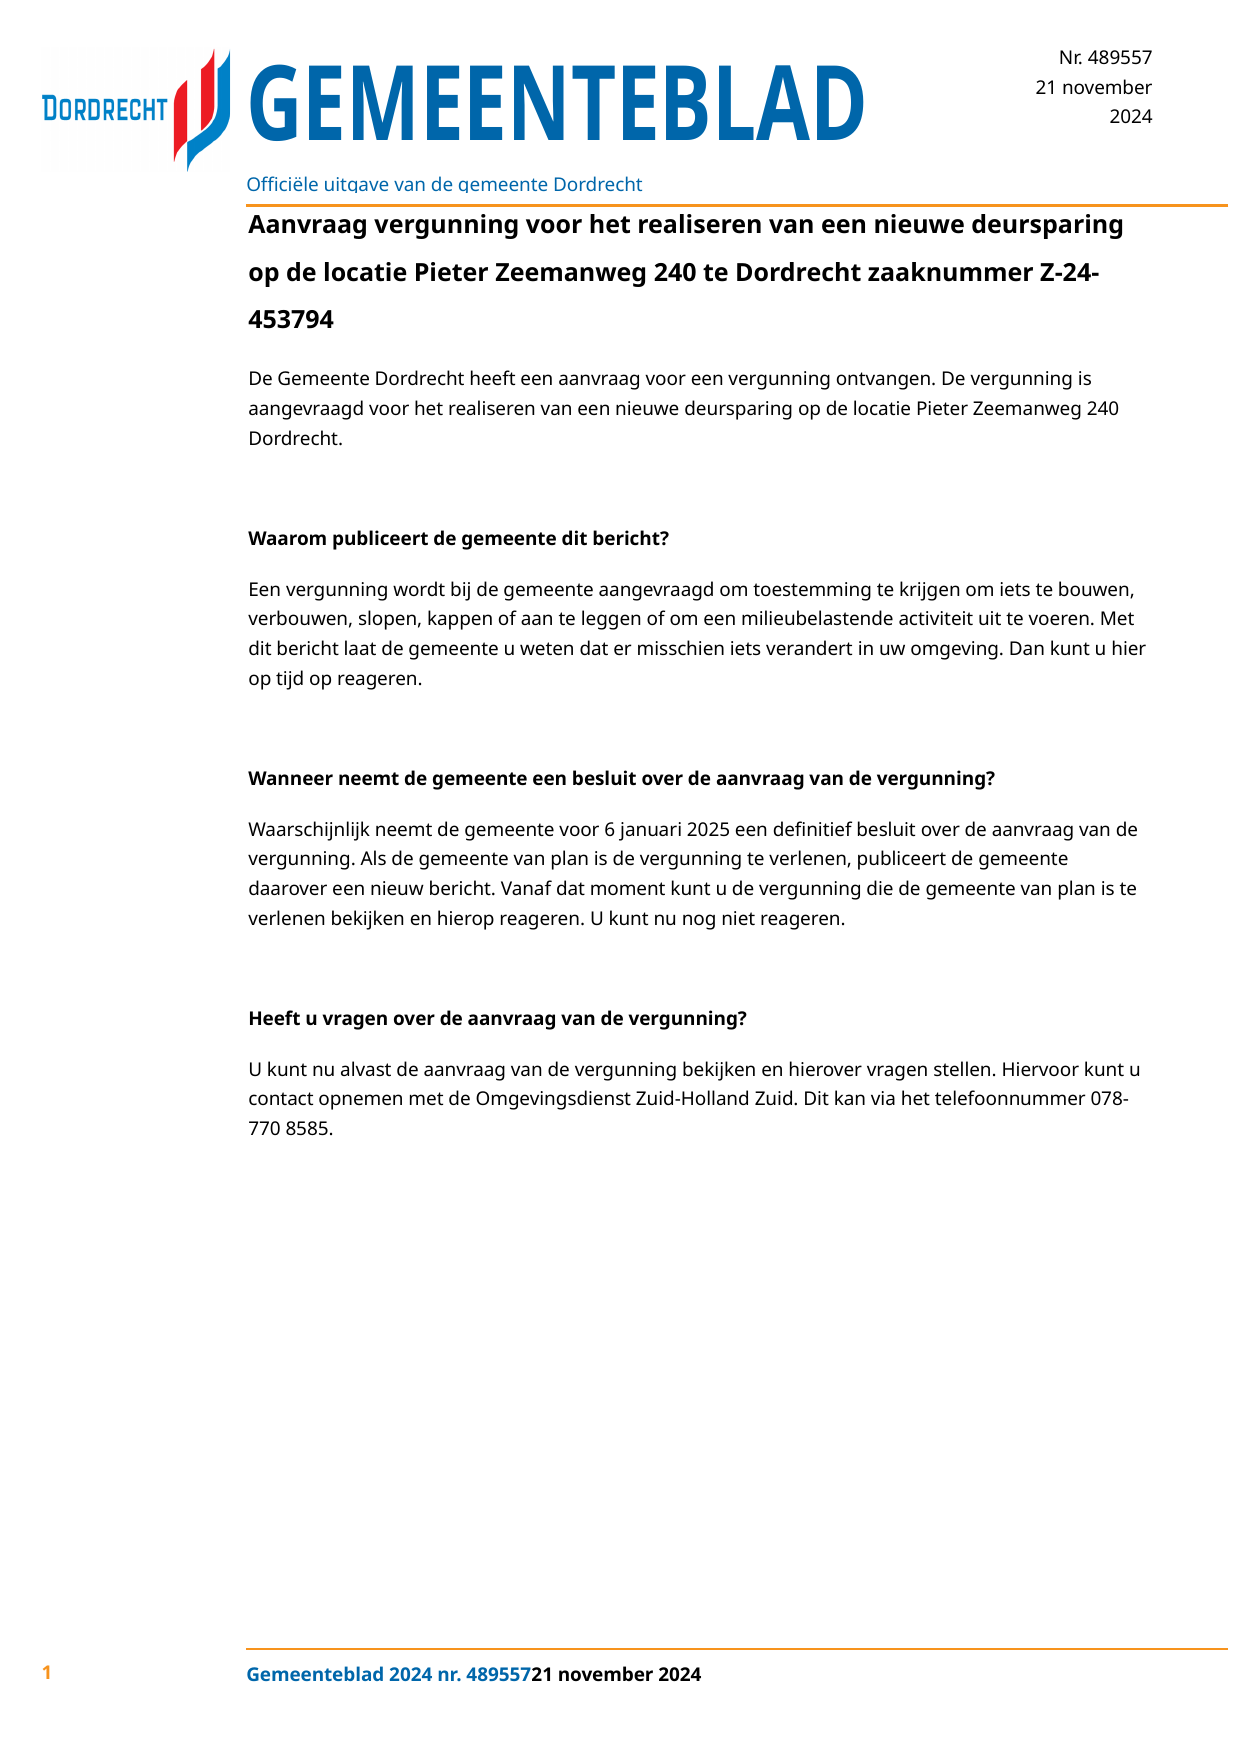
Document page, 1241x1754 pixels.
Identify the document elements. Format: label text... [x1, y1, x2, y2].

text De Gemeente Dordrecht heeft een aanvraag voor een vergunning ontvangen. De vergunning is aangevraagd voor het realiseren van een nieuwe deursparing op de locatie Pieter Zeemanweg 240 Dordrecht. [248, 366, 1152, 450]
text Een vergunning wordt bij de gemeente aangevraagd om toestemming te krijgen om iets te bouwen, verbouwen, slopen, kappen of aan te leggen of om een milieubelastende activiteit uit te voeren. Met dit bericht laat de gemeente u weten dat er misschien iets verandert in uw omgeving. Dan kunt u hier op tijd op reageren. [248, 576, 1152, 690]
picture [41, 47, 231, 172]
text U kunt nu alvast de aanvraag van de vergunning bekijken en hierover vragen stellen. Hiervoor kunt u contact opnemen met de Omgevingsdienst Zuid-Holland Zuid. Dit kan via het telefoonnummer 078-770 8585. [248, 1056, 1152, 1141]
text Waarom publiceert de gemeente dit bericht? [248, 526, 1152, 551]
text Waarschijnlijk neemt de gemeente voor 6 januari 2025 een definitief besluit over de aanvraag van de vergunning. Als de gemeente van plan is de vergunning te verlenen, publiceert de gemeente daarover een nieuw bericht. Vanaf dat moment kunt u de vergunning die de gemeente van plan is te verlenen bekijken en hierop reageren. U kunt nu nog niet reageren. [248, 816, 1152, 930]
text Heeft u vragen over de aanvraag van de vergunning? [248, 1006, 1152, 1031]
text Wanneer neemt de gemeente een besluit over de aanvraag van de vergunning? [248, 766, 1152, 791]
text Aanvraag vergunning voor het realiseren van een nieuwe deursparing op de locatie Pieter Zeemanweg 240 te Dordrecht zaaknummer Z-24-453794 [248, 207, 1152, 336]
